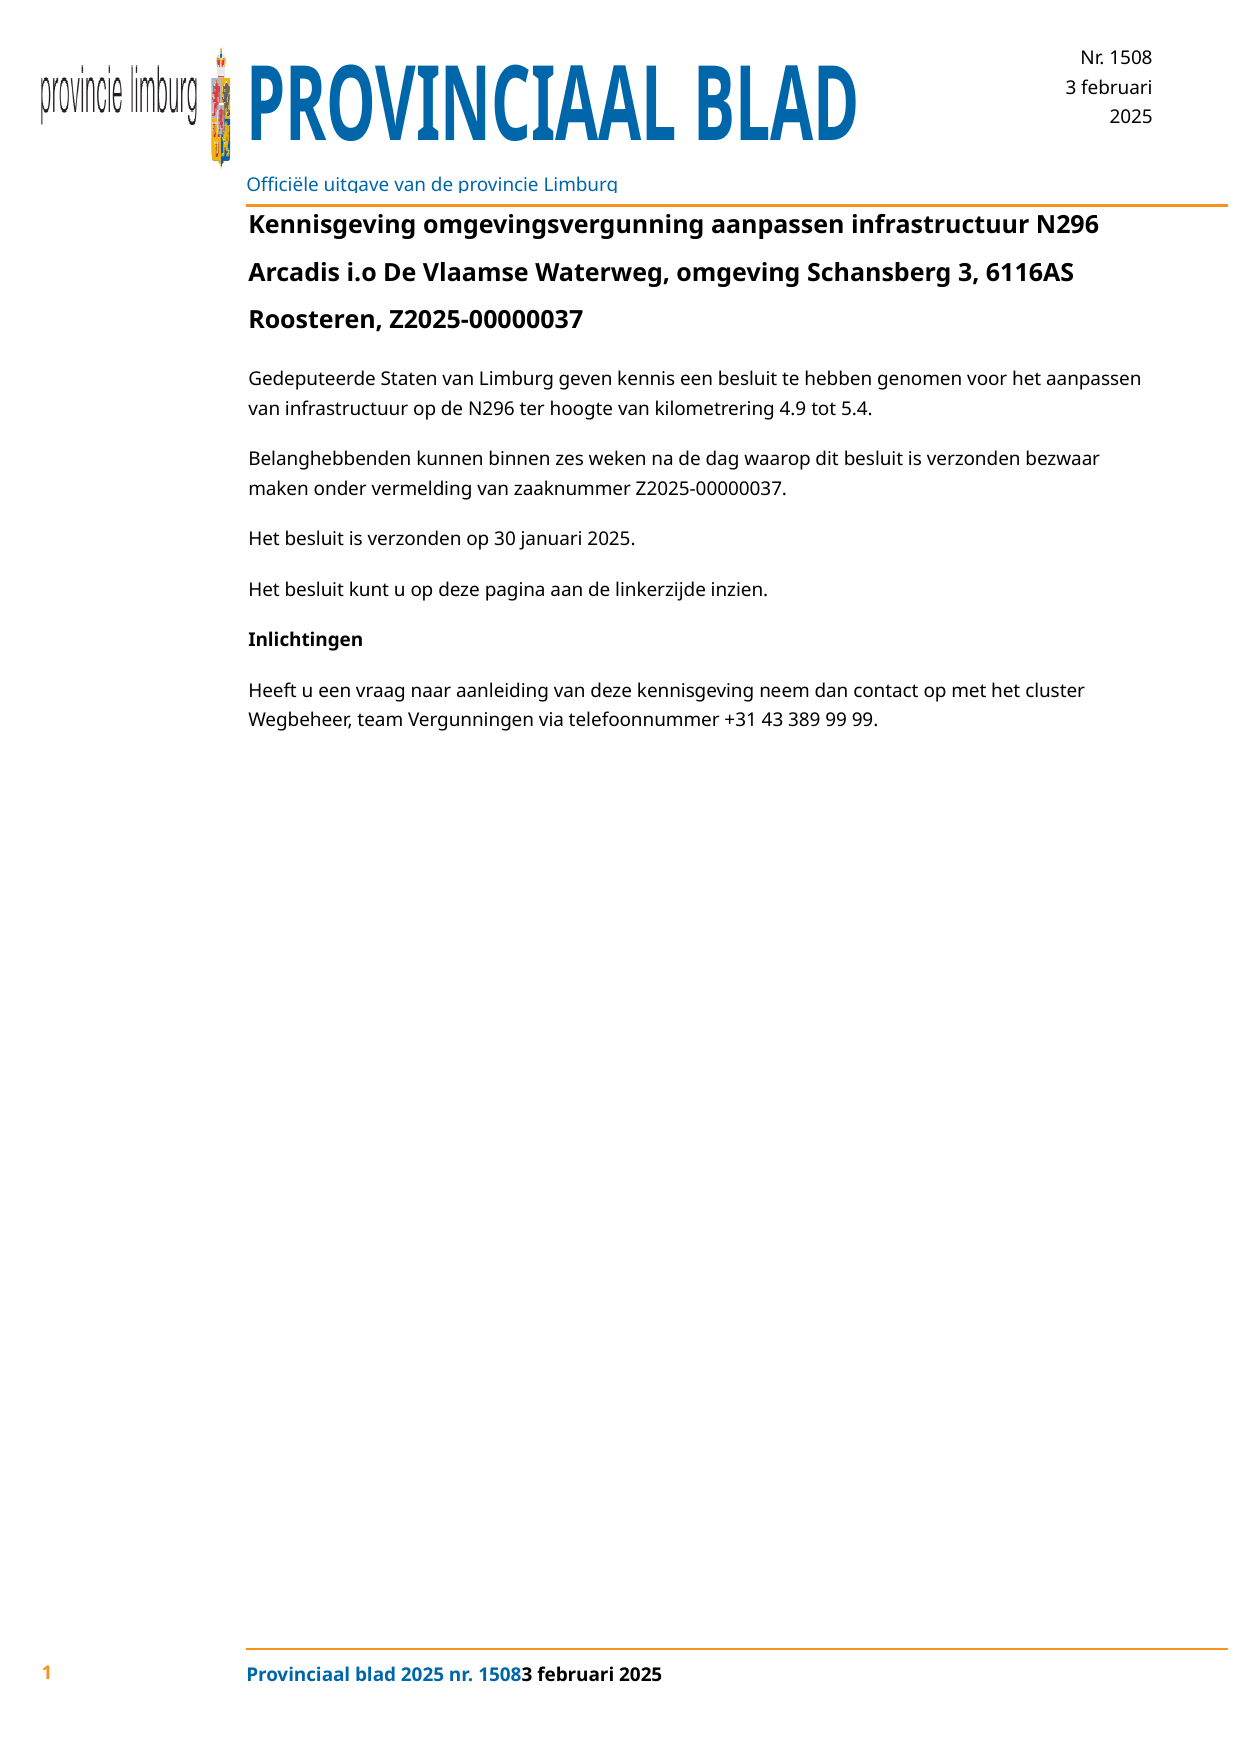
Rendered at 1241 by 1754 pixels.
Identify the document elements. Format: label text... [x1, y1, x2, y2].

text Belanghebbenden kunnen binnen zes weken na de dag waarop dit besluit is verzonden bezwaar maken onder vermelding van zaaknummer Z2025-00000037. [248, 446, 1152, 501]
text Gedeputeerde Staten van Limburg geven kennis een besluit te hebben genomen voor het aanpassen van infrastructuur op de N296 ter hoogte van kilometrering 4.9 tot 5.4. [248, 366, 1152, 421]
text Inlichtingen [248, 626, 1152, 652]
picture [41, 47, 231, 172]
text Kennisgeving omgevingsvergunning aanpassen infrastructuur N296 Arcadis i.o De Vlaamse Waterweg, omgeving Schansberg 3, 6116AS Roosteren, Z2025-00000037 [248, 207, 1152, 336]
text Heeft u een vraag naar aanleiding van deze kennisgeving neem dan contact op met het cluster Wegbeheer, team Vergunningen via telefoonnummer +31 43 389 99 99. [248, 677, 1152, 732]
text Het besluit is verzonden op 30 januari 2025. [248, 526, 1152, 551]
text Het besluit kunt u op deze pagina aan de linkerzijde inzien. [248, 576, 1152, 602]
